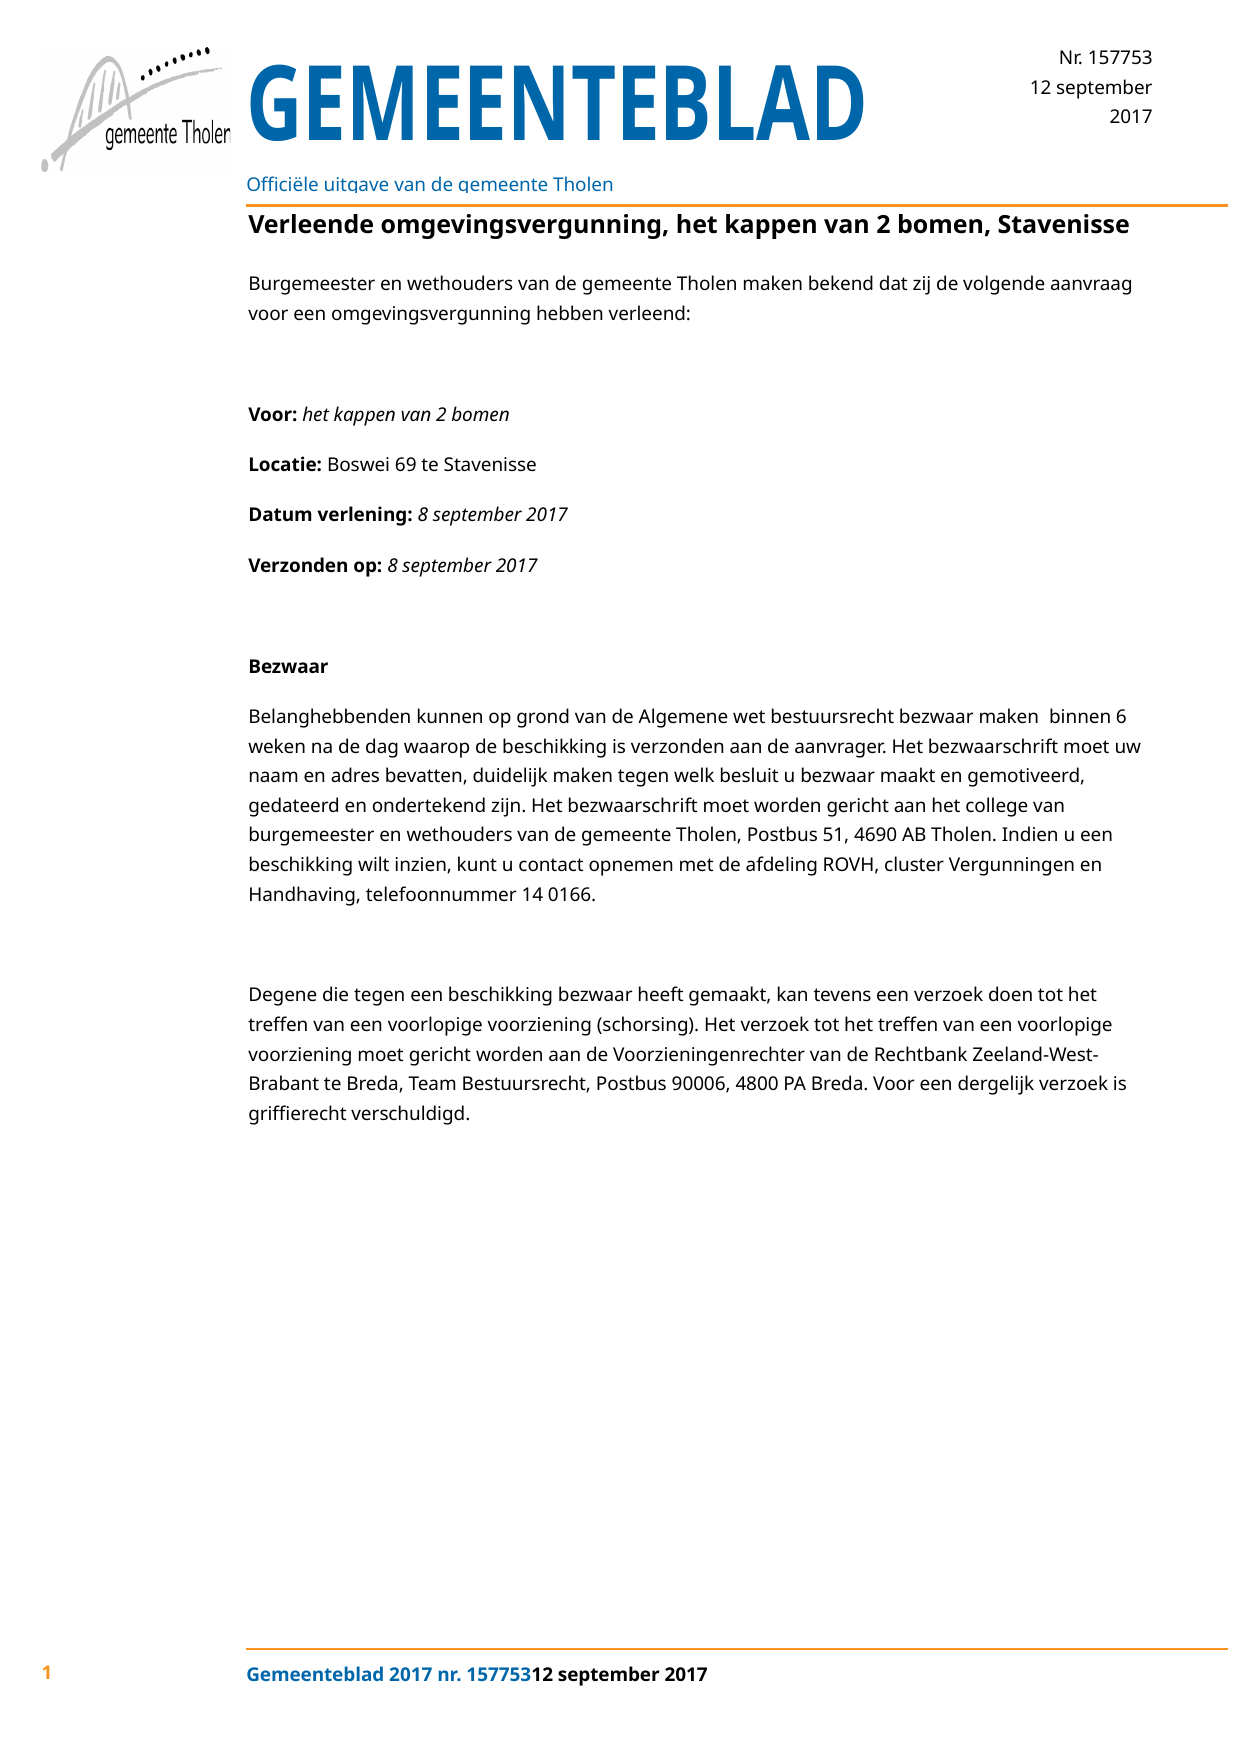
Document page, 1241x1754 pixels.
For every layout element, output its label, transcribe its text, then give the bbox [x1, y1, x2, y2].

text Degene die tegen een beschikking bezwaar heeft gemaakt, kan tevens een verzoek doen tot het treffen van een voorlopige voorziening (schorsing). Het verzoek tot het treffen van een voorlopige voorziening moet gericht worden aan de Voorzieningenrechter van de Rechtbank Zeeland-West-Brabant te Breda, Team Bestuursrecht, Postbus 90006, 4800 PA Breda. Voor een dergelijk verzoek is griffierecht verschuldigd. [248, 982, 1152, 1126]
text Voor: het kappen van 2 bomen [248, 401, 1152, 426]
picture [41, 47, 231, 172]
text Bezwaar [248, 653, 1152, 678]
text Belanghebbenden kunnen op grond van de Algemene wet bestuursrecht bezwaar maken binnen 6 weken na de dag waarop de beschikking is verzonden aan de aanvrager. Het bezwaarschrift moet uw naam en adres bevatten, duidelijk maken tegen welk besluit u bezwaar maakt en gemotiveerd, gedateerd en ondertekend zijn. Het bezwaarschrift moet worden gericht aan het college van burgemeester en wethouders van de gemeente Tholen, Postbus 51, 4690 AB Tholen. Indien u een beschikking wilt inzien, kunt u contact opnemen met de afdeling ROVH, cluster Vergunningen en Handhaving, telefoonnummer 14 0166. [248, 703, 1152, 906]
text Burgemeester en wethouders van de gemeente Tholen maken bekend dat zij de volgende aanvraag voor een omgevingsvergunning hebben verleend: [248, 270, 1152, 326]
text Locatie: Boswei 69 te Stavenisse [248, 451, 1152, 477]
text Verzonden op: 8 september 2017 [248, 552, 1152, 578]
text Verleende omgevingsvergunning, het kappen van 2 bomen, Stavenisse [248, 207, 1152, 241]
text Datum verlening: 8 september 2017 [248, 502, 1152, 527]
